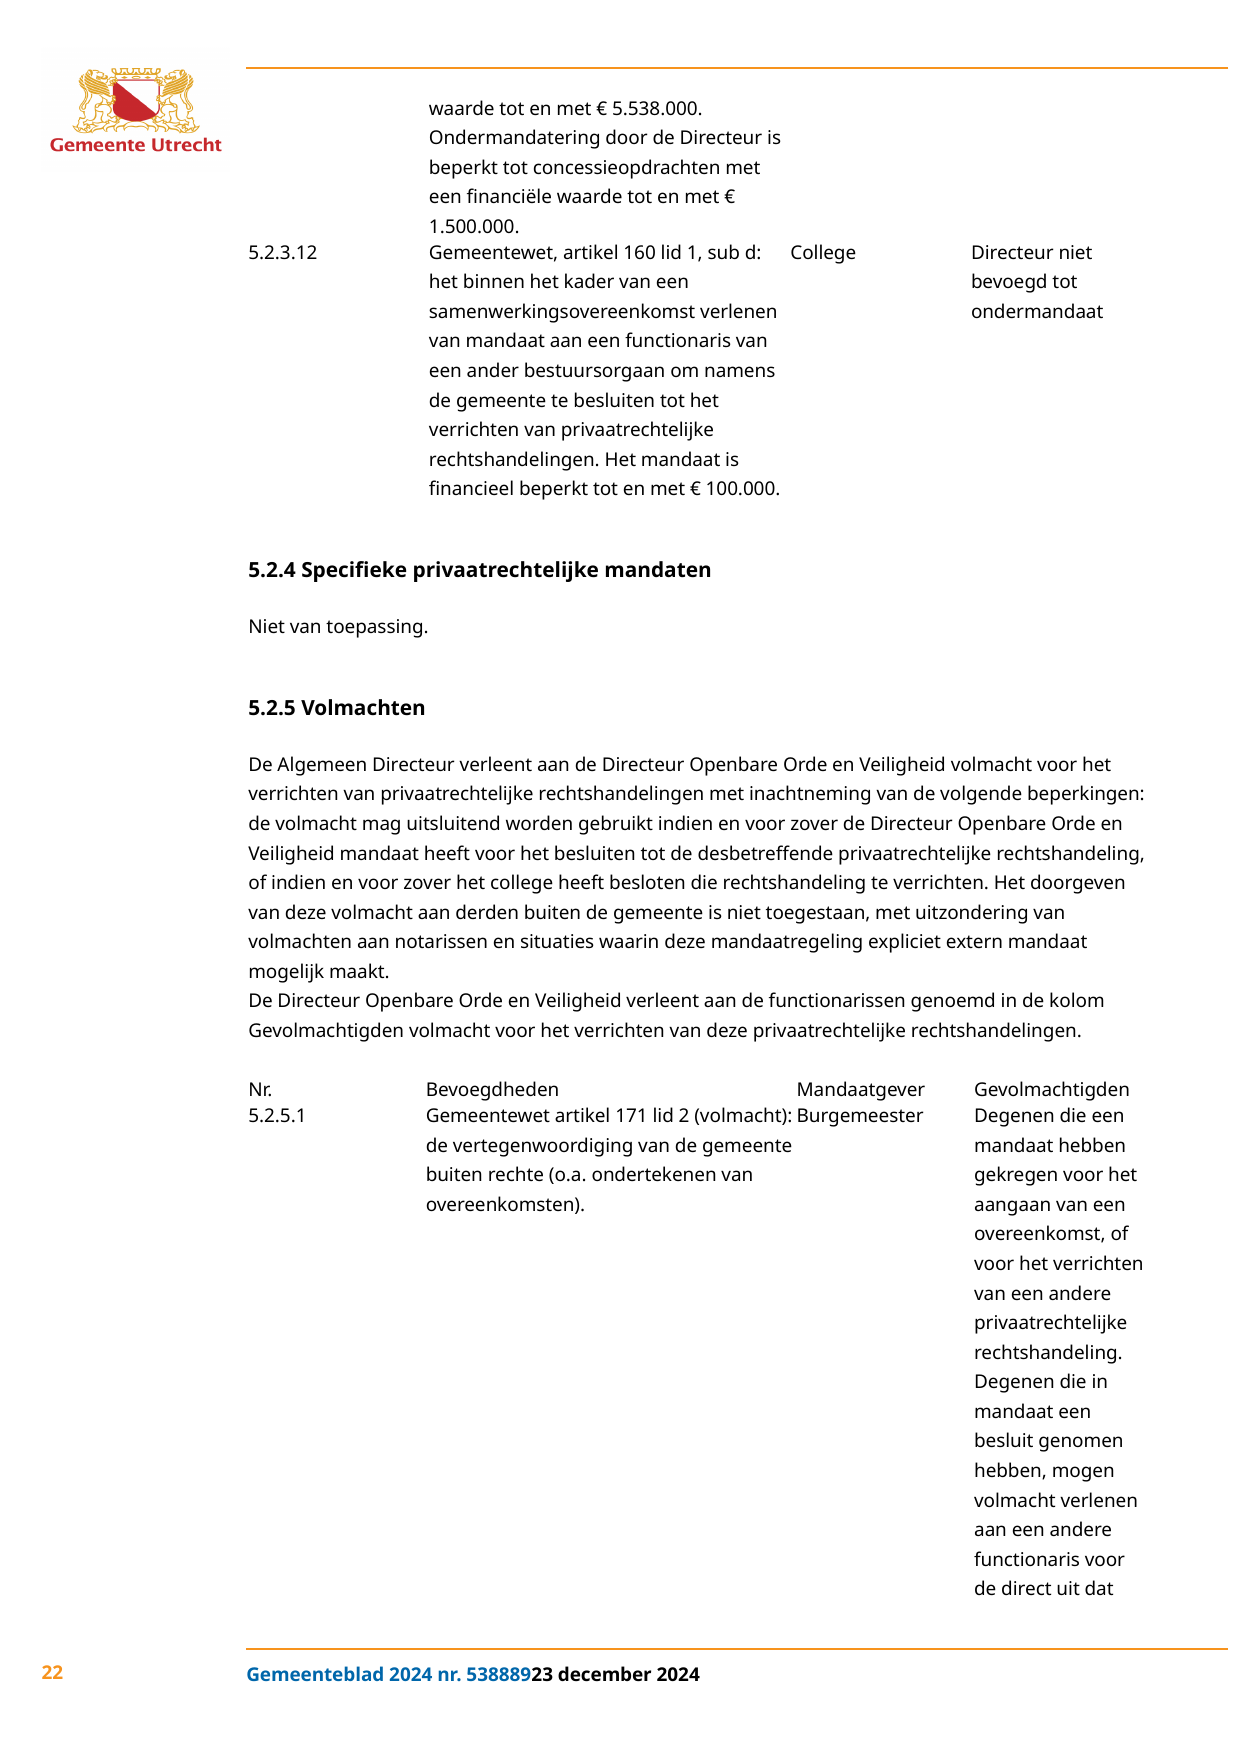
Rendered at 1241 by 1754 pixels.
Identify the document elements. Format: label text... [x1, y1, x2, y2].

table_header Nr. [248, 1076, 426, 1102]
table_cell Gemeentewet artikel 171 lid 2 (volmacht): de vertegenwoordiging van de gemeente buiten rechte (o.a. ondertekenen van overeenkomsten). [426, 1102, 796, 1601]
table_cell Gemeentewet, artikel 160 lid 1, sub d: het binnen het kader van een samenwerkingsovereenkomst verlenen van mandaat aan een functionaris van een ander bestuursorgaan om namens de gemeente te besluiten tot het verrichten van privaatrechtelijke rechtshandelingen. Het mandaat is financieel beperkt tot en met € 100.000. [429, 239, 790, 501]
table_cell College [790, 239, 971, 501]
table_header Bevoegdheden [426, 1076, 796, 1102]
text Niet van toepassing. [248, 613, 1152, 639]
table_cell 5.2.5.1 [248, 1102, 426, 1601]
table_cell waarde tot en met € 5.538.000. Ondermandatering door de Directeur is beperkt tot concessieopdrachten met een financiële waarde tot en met € 1.500.000. [429, 95, 790, 239]
text De Directeur Openbare Orde en Veiligheid verleent aan de functionarissen genoemd in de kolom Gevolmachtigden volmacht voor het verrichten van deze privaatrechtelijke rechtshandelingen. [248, 988, 1152, 1043]
table_cell 5.2.3.12 [248, 239, 429, 501]
picture [41, 47, 231, 172]
text De Algemeen Directeur verleent aan de Directeur Openbare Orde en Veiligheid volmacht voor het verrichten van privaatrechtelijke rechtshandelingen met inachtneming van de volgende beperkingen: de volmacht mag uitsluitend worden gebruikt indien en voor zover de Directeur Openbare Orde en Veiligheid mandaat heeft voor het besluiten tot de desbetreffende privaatrechtelijke rechtshandeling, of indien en voor zover het college heeft besloten die rechtshandeling te verrichten. Het doorgeven van deze volmacht aan derden buiten de gemeente is niet toegestaan, met uitzondering van volmachten aan notarissen en situaties waarin deze mandaatregeling expliciet extern mandaat mogelijk maakt. [248, 751, 1152, 984]
table_header Gevolmachtigden [974, 1076, 1152, 1102]
table_cell [248, 95, 429, 239]
table_header Mandaatgever [796, 1076, 974, 1102]
text 5.2.5 Volmachten [248, 693, 1152, 721]
table_cell Directeur niet bevoegd tot ondermandaat [971, 239, 1152, 501]
table_cell [790, 95, 971, 239]
table_cell Degenen die een mandaat hebben gekregen voor het aangaan van een overeenkomst, of voor het verrichten van een andere privaatrechtelijke rechtshandeling. Degenen die in mandaat een besluit genomen hebben, mogen volmacht verlenen aan een andere functionaris voor de direct uit dat [974, 1102, 1152, 1601]
text 5.2.4 Specifieke privaatrechtelijke mandaten [248, 555, 1152, 583]
table_cell [971, 95, 1152, 239]
table_cell Burgemeester [796, 1102, 974, 1601]
